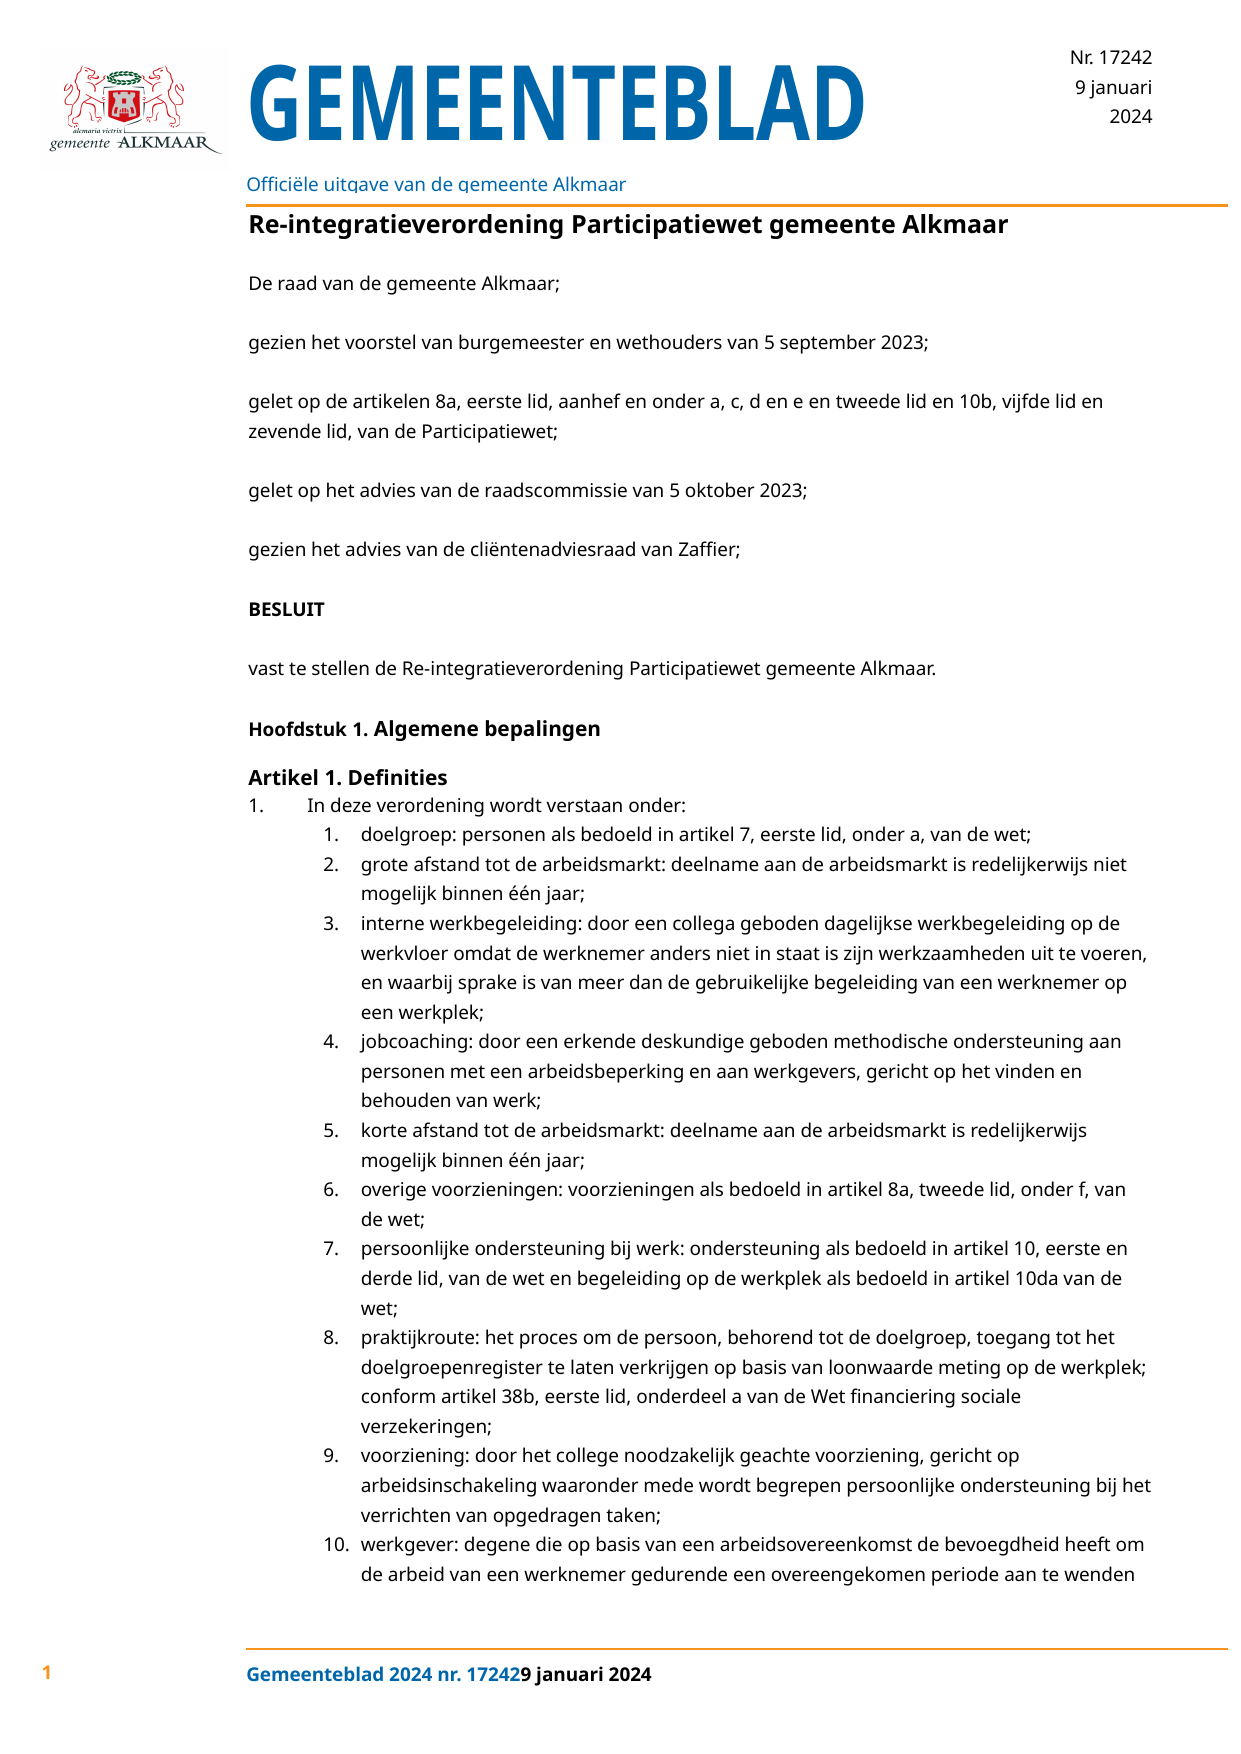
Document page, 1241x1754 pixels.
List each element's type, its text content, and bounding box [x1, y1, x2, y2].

text De raad van de gemeente Alkmaar; [248, 270, 1152, 296]
list doelgroep: personen als bedoeld in artikel 7, eerste lid, onder a, van de wet; [323, 821, 1152, 847]
list conform artikel 38b, eerste lid, onderdeel a van de Wet financiering sociale verzekeringen; [323, 1383, 1152, 1439]
list korte afstand tot de arbeidsmarkt: deelname aan de arbeidsmarkt is redelijkerwijs mogelijk binnen één jaar; [323, 1117, 1152, 1172]
list voorziening: door het college noodzakelijk geachte voorziening, gericht op arbeidsinschakeling waaronder mede wordt begrepen persoonlijke ondersteuning bij het verrichten van opgedragen taken; [323, 1443, 1152, 1527]
list In deze verordening wordt verstaan onder: [248, 792, 1152, 817]
list grote afstand tot de arbeidsmarkt: deelname aan de arbeidsmarkt is redelijkerwijs niet mogelijk binnen één jaar; [323, 851, 1152, 906]
text BESLUIT [248, 596, 1152, 621]
text gelet op de artikelen 8a, eerste lid, aanhef en onder a, c, d en e en tweede lid en 10b, vijfde lid en zevende lid, van de Participatiewet; [248, 389, 1152, 444]
text gezien het voorstel van burgemeester en wethouders van 5 september 2023; [248, 329, 1152, 355]
list jobcoaching: door een erkende deskundige geboden methodische ondersteuning aan personen met een arbeidsbeperking en aan werkgevers, gericht op het vinden en behouden van werk; [323, 1028, 1152, 1113]
list overige voorzieningen: voorzieningen als bedoeld in artikel 8a, tweede lid, onder f, van de wet; [323, 1176, 1152, 1232]
text gezien het advies van de cliëntenadviesraad van Zaffier; [248, 537, 1152, 562]
text gelet op het advies van de raadscommissie van 5 oktober 2023; [248, 477, 1152, 503]
picture [41, 47, 231, 172]
list praktijkroute: het proces om de persoon, behorend tot de doelgroep, toegang tot het doelgroepenregister te laten verkrijgen op basis van loonwaarde meting op de werkplek; [323, 1324, 1152, 1379]
list werkgever: degene die op basis van een arbeidsovereenkomst de bevoegdheid heeft om de arbeid van een werknemer gedurende een overeengekomen periode aan te wenden [323, 1531, 1152, 1587]
text vast te stellen de Re-integratieverordening Participatiewet gemeente Alkmaar. [248, 655, 1152, 681]
list interne werkbegeleiding: door een collega geboden dagelijkse werkbegeleiding op de werkvloer omdat de werknemer anders niet in staat is zijn werkzaamheden uit te voeren, en waarbij sprake is van meer dan de gebruikelijke begeleiding van een werknemer op een werkplek; [323, 910, 1152, 1024]
list persoonlijke ondersteuning bij werk: ondersteuning als bedoeld in artikel 10, eerste en derde lid, van de wet en begeleiding op de werkplek als bedoeld in artikel 10da van de wet; [323, 1236, 1152, 1320]
text Re-integratieverordening Participatiewet gemeente Alkmaar [248, 207, 1152, 241]
text Hoofdstuk 1. Algemene bepalingen [248, 714, 1152, 742]
text Artikel 1. Definities [248, 763, 1152, 792]
